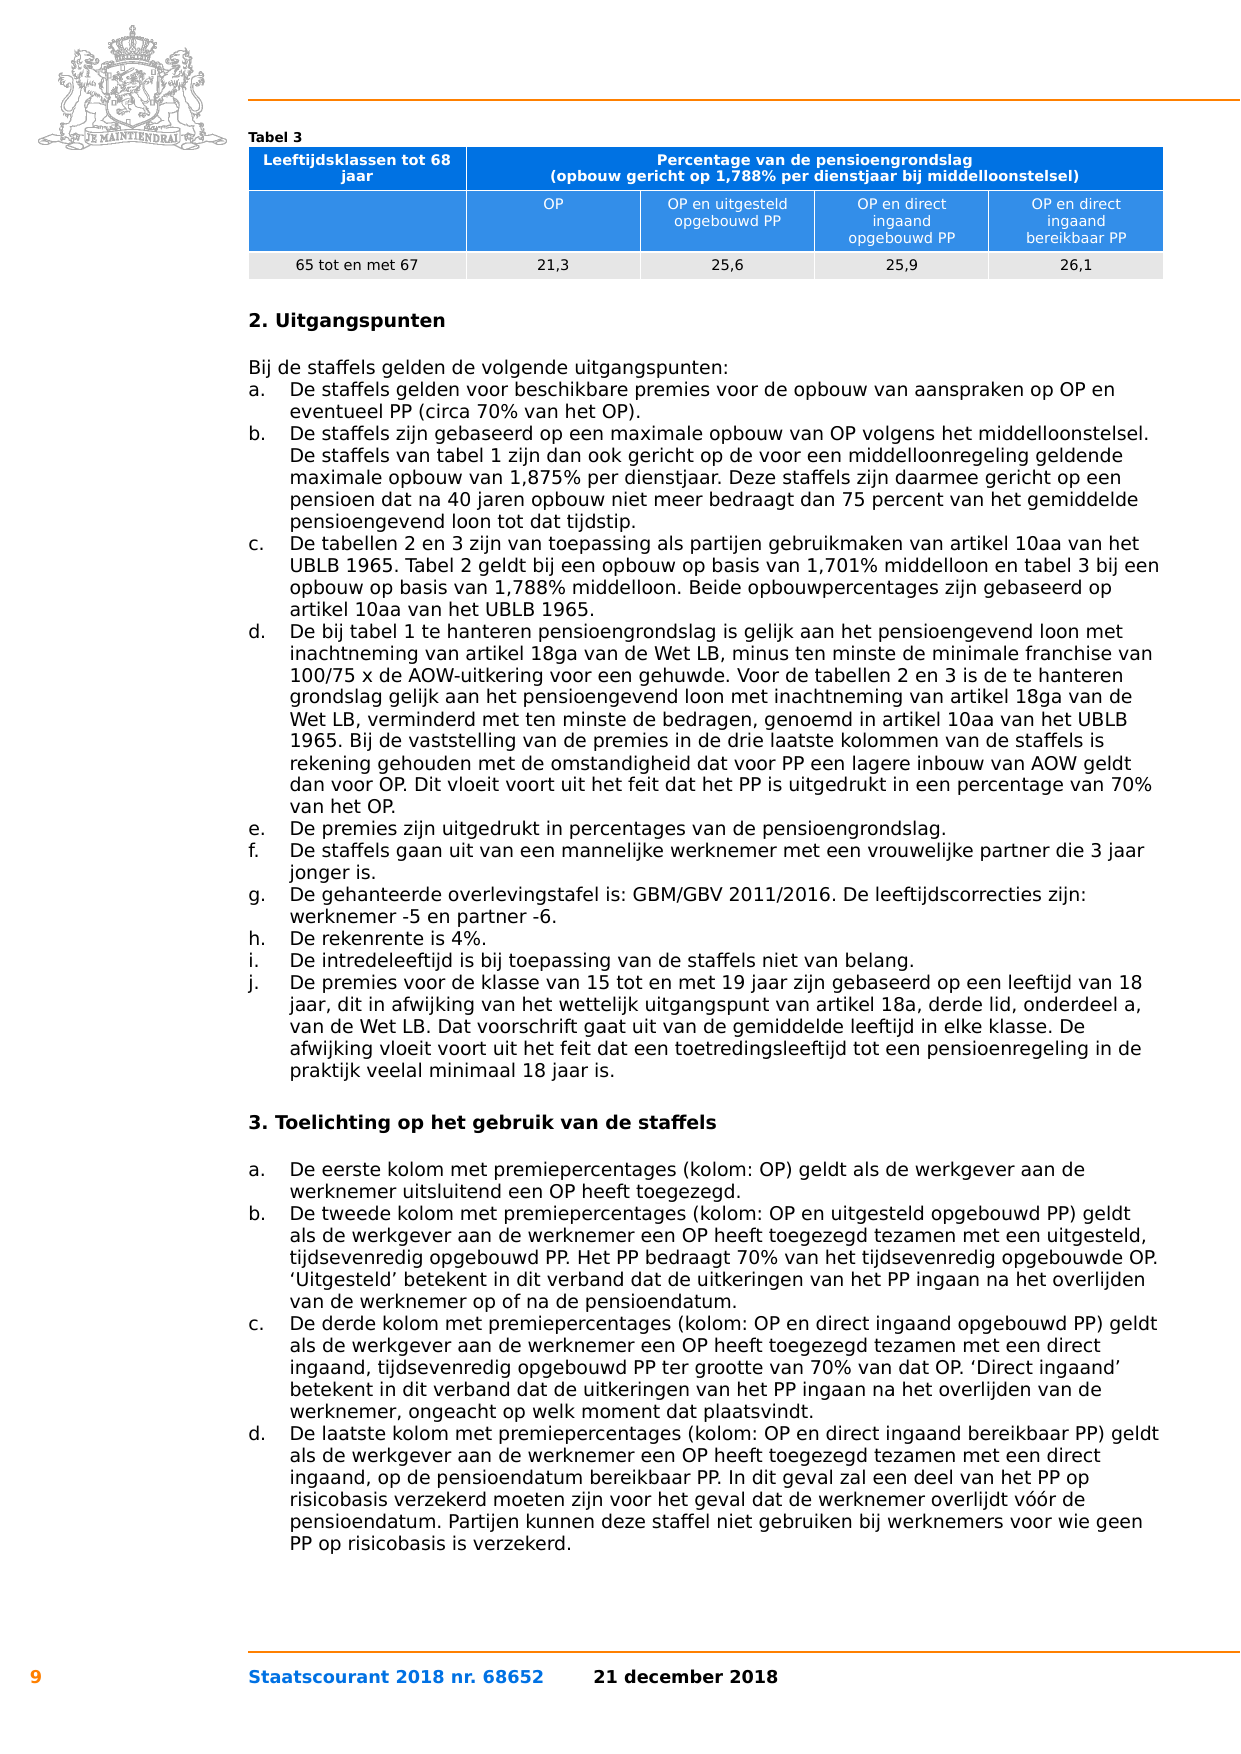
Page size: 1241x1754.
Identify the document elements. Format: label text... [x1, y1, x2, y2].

text i. De intredeleeftijd is bij toepassing van de staffels niet van belang. [248, 950, 1163, 972]
text d. De bij tabel 1 te hanteren pensioengrondslag is gelijk aan het pensioengevend loon met inachtneming van artikel 18ga van de Wet LB, minus ten minste de minimale franchise van 100/75 x de AOW-uitkering voor een gehuwde. Voor de tabellen 2 en 3 is de te hanteren grondslag gelijk aan het pensioengevend loon met inachtneming van artikel 18ga van de Wet LB, verminderd met ten minste de bedragen, genoemd in artikel 10aa van het UBLB 1965. Bij de vaststelling van de premies in de drie laatste kolommen van de staffels is rekening gehouden met de omstandigheid dat voor PP een lagere inbouw van AOW geldt dan voor OP. Dit vloeit voort uit het feit dat het PP is uitgedrukt in een percentage van 70% van het OP. [248, 621, 1163, 818]
table_cell [249, 191, 466, 251]
table_cell Percentage van de pensioengrondslag (opbouw gericht op 1,788% per dienstjaar bij middelloonstelsel) [467, 147, 1163, 190]
text a. De eerste kolom met premiepercentages (kolom: OP) geldt als de werkgever aan de werknemer uitsluitend een OP heeft toegezegd. [248, 1159, 1163, 1203]
subtitle 2. Uitgangspunten [248, 310, 1163, 332]
text h. De rekenrente is 4%. [248, 928, 1163, 950]
table_cell OP en direct ingaand bereikbaar PP [989, 191, 1163, 251]
text j. De premies voor de klasse van 15 tot en met 19 jaar zijn gebaseerd op een leeftijd van 18 jaar, dit in afwijking van het wettelijk uitgangspunt van artikel 18a, derde lid, onderdeel a, van de Wet LB. Dat voorschrift gaat uit van de gemiddelde leeftijd in elke klasse. De afwijking vloeit voort uit het feit dat een toetredingsleeftijd tot een pensioenregeling in de praktijk veelal minimaal 18 jaar is. [248, 972, 1163, 1082]
text a. De staffels gelden voor beschikbare premies voor de opbouw van aanspraken op OP en eventueel PP (circa 70% van het OP). [248, 379, 1163, 423]
table_cell 21,3 [467, 253, 640, 279]
text d. De laatste kolom met premiepercentages (kolom: OP en direct ingaand bereikbaar PP) geldt als de werkgever aan de werknemer een OP heeft toegezegd tezamen met een direct ingaand, op de pensioendatum bereikbaar PP. In dit geval zal een deel van het PP op risicobasis verzekerd moeten zijn voor het geval dat de werknemer overlijdt vóór de pensioendatum. Partijen kunnen deze staffel niet gebruiken bij werknemers voor wie geen PP op risicobasis is verzekerd. [248, 1423, 1163, 1555]
text b. De staffels zijn gebaseerd op een maximale opbouw van OP volgens het middelloonstelsel. De staffels van tabel 1 zijn dan ook gericht op de voor een middelloonregeling geldende maximale opbouw van 1,875% per dienstjaar. Deze staffels zijn daarmee gericht op een pensioen dat na 40 jaren opbouw niet meer bedraagt dan 75 percent van het gemiddelde pensioengevend loon tot dat tijdstip. [248, 423, 1163, 533]
text e. De premies zijn uitgedrukt in percentages van de pensioengrondslag. [248, 818, 1163, 840]
table_cell OP [467, 191, 640, 251]
text Bij de staffels gelden de volgende uitgangspunten: [248, 357, 1163, 379]
subtitle 3. Toelichting op het gebruik van de staffels [248, 1112, 1163, 1134]
table_cell 25,6 [641, 253, 814, 279]
table_cell OP en uitgesteld opgebouwd PP [641, 191, 814, 251]
picture [38, 25, 227, 150]
text b. De tweede kolom met premiepercentages (kolom: OP en uitgesteld opgebouwd PP) geldt als de werkgever aan de werknemer een OP heeft toegezegd tezamen met een uitgesteld, tijdsevenredig opgebouwd PP. Het PP bedraagt 70% van het tijdsevenredig opgebouwde OP. ‘Uitgesteld’ betekent in dit verband dat de uitkeringen van het PP ingaan na het overlijden van de werknemer op of na de pensioendatum. [248, 1203, 1163, 1313]
table_cell 65 tot en met 67 [249, 253, 466, 279]
table_cell 26,1 [989, 253, 1163, 279]
text f. De staffels gaan uit van een mannelijke werknemer met een vrouwelijke partner die 3 jaar jonger is. [248, 840, 1163, 884]
text c. De tabellen 2 en 3 zijn van toepassing als partijen gebruikmaken van artikel 10aa van het UBLB 1965. Tabel 2 geldt bij een opbouw op basis van 1,701% middelloon en tabel 3 bij een opbouw op basis van 1,788% middelloon. Beide opbouwpercentages zijn gebaseerd op artikel 10aa van het UBLB 1965. [248, 533, 1163, 621]
table_cell OP en direct ingaand opgebouwd PP [815, 191, 988, 251]
table_header Tabel 3 [248, 130, 1163, 146]
table_cell Leeftijdsklassen tot 68 jaar [249, 147, 466, 190]
table_cell 25,9 [815, 253, 988, 279]
text c. De derde kolom met premiepercentages (kolom: OP en direct ingaand opgebouwd PP) geldt als de werkgever aan de werknemer een OP heeft toegezegd tezamen met een direct ingaand, tijdsevenredig opgebouwd PP ter grootte van 70% van dat OP. ‘Direct ingaand’ betekent in dit verband dat de uitkeringen van het PP ingaan na het overlijden van de werknemer, ongeacht op welk moment dat plaatsvindt. [248, 1313, 1163, 1423]
text g. De gehanteerde overlevingstafel is: GBM/GBV 2011/2016. De leeftijdscorrecties zijn: werknemer -5 en partner -6. [248, 884, 1163, 928]
